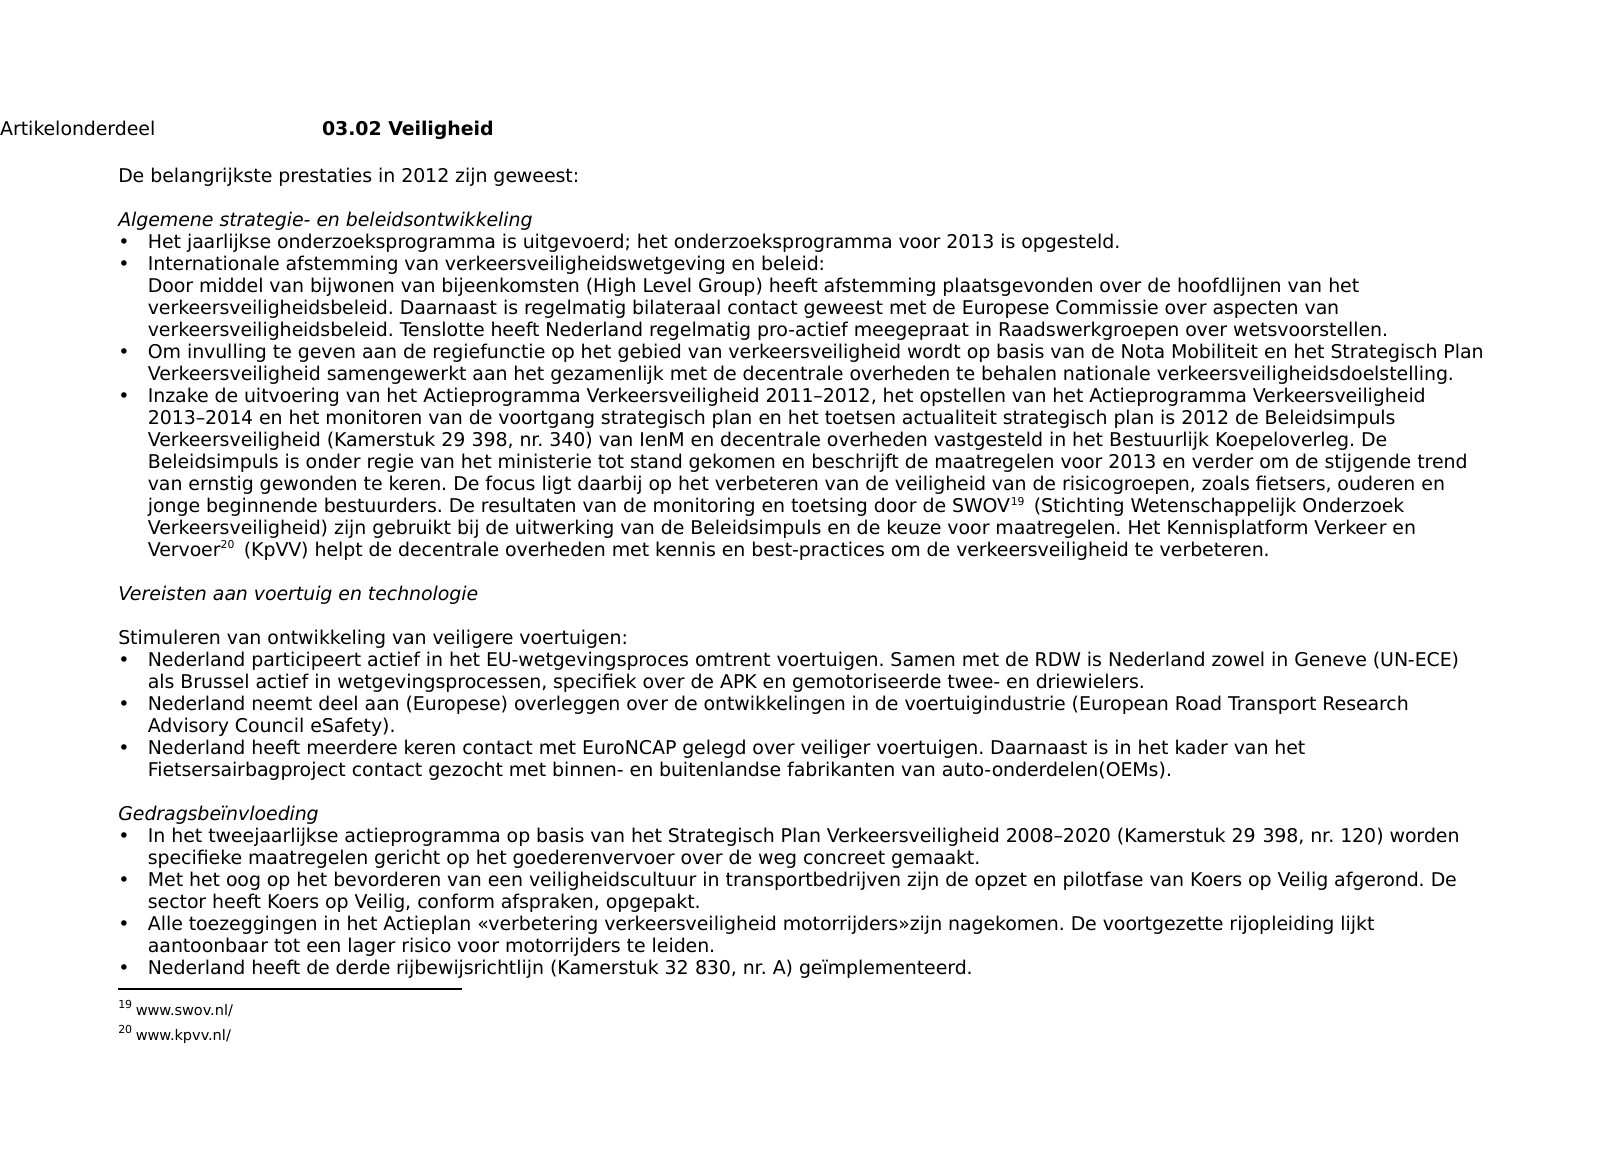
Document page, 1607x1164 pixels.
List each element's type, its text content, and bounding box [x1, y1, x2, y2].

text • Nederland participeert actief in het EU-wetgevingsproces omtrent voertuigen. Samen met de RDW is Nederland zowel in Geneve (UN-ECE) als Brussel actief in wetgevingsprocessen, specifiek over de APK en gemotoriseerde twee- en driewielers. [118, 649, 1488, 693]
text • Het jaarlijkse onderzoeksprogramma is uitgevoerd; het onderzoeksprogramma voor 2013 is opgesteld. [118, 231, 1488, 253]
text • Alle toezeggingen in het Actieplan «verbetering verkeersveiligheid motorrijders»zijn nagekomen. De voortgezette rijopleiding lijkt aantoonbaar tot een lager risico voor motorrijders te leiden. [118, 913, 1488, 957]
text Artikelonderdeel [0, 118, 322, 140]
text www.swov.nl/ [118, 998, 1488, 1020]
subtitle Gedragsbeïnvloeding [118, 803, 1488, 825]
subtitle Vereisten aan voertuig en technologie [118, 583, 1488, 605]
text • Om invulling te geven aan de regiefunctie op het gebied van verkeersveiligheid wordt op basis van de Nota Mobiliteit en het Strategisch Plan Verkeersveiligheid samengewerkt aan het gezamenlijk met de decentrale overheden te behalen nationale verkeersveiligheidsdoelstelling. [118, 341, 1488, 385]
text De belangrijkste prestaties in 2012 zijn geweest: [118, 165, 1488, 187]
subtitle 03.02 Veiligheid [0, 118, 1488, 148]
subtitle Algemene strategie- en beleidsontwikkeling [118, 209, 1488, 231]
text • Nederland neemt deel aan (Europese) overleggen over de ontwikkelingen in de voertuigindustrie (European Road Transport Research Advisory Council eSafety). [118, 693, 1488, 737]
text • Nederland heeft de derde rijbewijsrichtlijn (Kamerstuk 32 830, nr. A) geïmplementeerd. [118, 957, 1488, 979]
text • In het tweejaarlijkse actieprogramma op basis van het Strategisch Plan Verkeersveiligheid 2008–2020 (Kamerstuk 29 398, nr. 120) worden specifieke maatregelen gericht op het goederenvervoer over de weg concreet gemaakt. [118, 825, 1488, 869]
text • Met het oog op het bevorderen van een veiligheidscultuur in transportbedrijven zijn de opzet en pilotfase van Koers op Veilig afgerond. De sector heeft Koers op Veilig, conform afspraken, opgepakt. [118, 869, 1488, 913]
text www.kpvv.nl/ [118, 1023, 1488, 1045]
text • Internationale afstemming van verkeersveiligheidswetgeving en beleid: [118, 253, 1488, 275]
text • Inzake de uitvoering van het Actieprogramma Verkeersveiligheid 2011–2012, het opstellen van het Actieprogramma Verkeersveiligheid 2013–2014 en het monitoren van de voortgang strategisch plan en het toetsen actualiteit strategisch plan is 2012 de Beleidsimpuls Verkeersveiligheid (Kamerstuk 29 398, nr. 340) van IenM en decentrale overheden vastgesteld in het Bestuurlijk Koepeloverleg. De Beleidsimpuls is onder regie van het ministerie tot stand gekomen en beschrijft de maatregelen voor 2013 en verder om de stijgende trend van ernstig gewonden te keren. De focus ligt daarbij op het verbeteren van de veiligheid van de risicogroepen, zoals fietsers, ouderen en jonge beginnende bestuurders. De resultaten van de monitoring en toetsing door de SWOV (Stichting Wetenschappelijk Onderzoek Verkeersveiligheid) zijn gebruikt bij de uitwerking van de Beleidsimpuls en de keuze voor maatregelen. Het Kennisplatform Verkeer en Vervoer (KpVV) helpt de decentrale overheden met kennis en best-practices om de verkeersveiligheid te verbeteren. [118, 385, 1488, 561]
text • Nederland heeft meerdere keren contact met EuroNCAP gelegd over veiliger voertuigen. Daarnaast is in het kader van het Fietsersairbagproject contact gezocht met binnen- en buitenlandse fabrikanten van auto-onderdelen(OEMs). [118, 737, 1488, 781]
text Door middel van bijwonen van bijeenkomsten (High Level Group) heeft afstemming plaatsgevonden over de hoofdlijnen van het verkeersveiligheidsbeleid. Daarnaast is regelmatig bilateraal contact geweest met de Europese Commissie over aspecten van verkeersveiligheidsbeleid. Tenslotte heeft Nederland regelmatig pro-actief meegepraat in Raadswerkgroepen over wetsvoorstellen. [148, 275, 1488, 341]
text Stimuleren van ontwikkeling van veiligere voertuigen: [118, 627, 1488, 649]
